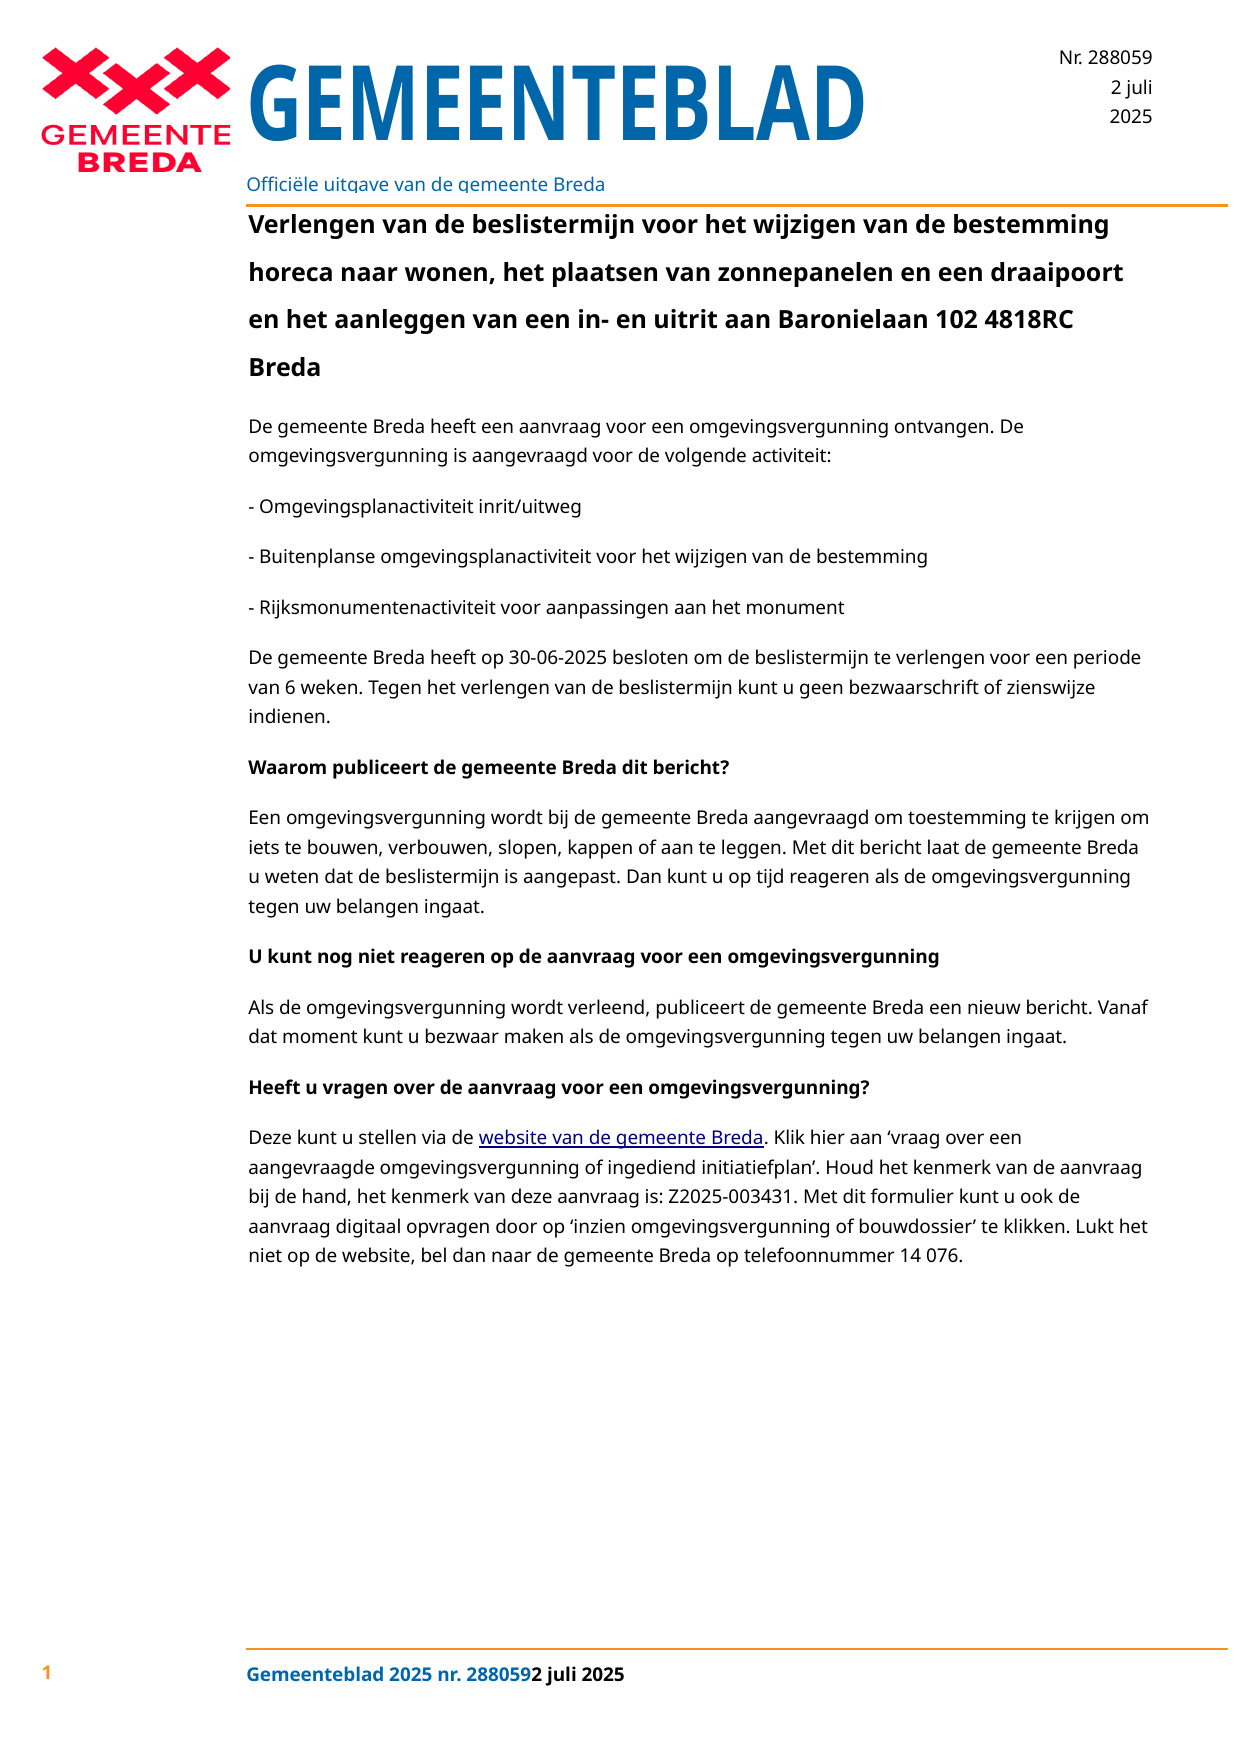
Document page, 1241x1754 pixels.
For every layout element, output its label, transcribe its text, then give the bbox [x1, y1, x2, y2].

text - Rijksmonumentenactiviteit voor aanpassingen aan het monument [248, 594, 1152, 620]
text Heeft u vragen over de aanvraag voor een omgevingsvergunning? [248, 1074, 1152, 1100]
text De gemeente Breda heeft op 30-06-2025 besloten om de beslistermijn te verlengen voor een periode van 6 weken. Tegen het verlengen van de beslistermijn kunt u geen bezwaarschrift of zienswijze indienen. [248, 644, 1152, 729]
text Verlengen van de beslistermijn voor het wijzigen van de bestemming horeca naar wonen, het plaatsen van zonnepanelen en een draaipoort en het aanleggen van een in- en uitrit aan Baronielaan 102 4818RC Breda [248, 207, 1152, 384]
text De gemeente Breda heeft een aanvraag voor een omgevingsvergunning ontvangen. De omgevingsvergunning is aangevraagd voor de volgende activiteit: [248, 413, 1152, 468]
text - Buitenplanse omgevingsplanactiviteit voor het wijzigen van de bestemming [248, 543, 1152, 569]
text Waarom publiceert de gemeente Breda dit bericht? [248, 754, 1152, 780]
text U kunt nog niet reageren op de aanvraag voor een omgevingsvergunning [248, 943, 1152, 969]
text Een omgevingsvergunning wordt bij de gemeente Breda aangevraagd om toestemming te krijgen om iets te bouwen, verbouwen, slopen, kappen of aan te leggen. Met dit bericht laat de gemeente Breda u weten dat de beslistermijn is aangepast. Dan kunt u op tijd reageren als de omgevingsvergunning tegen uw belangen ingaat. [248, 804, 1152, 919]
text Deze kunt u stellen via de website van de gemeente Breda. Klik hier aan ‘vraag over een aangevraagde omgevingsvergunning of ingediend initiatiefplan’. Houd het kenmerk van de aanvraag bij de hand, het kenmerk van deze aanvraag is: Z2025-003431. Met dit formulier kunt u ook de aanvraag digitaal opvragen door op ‘inzien omgevingsvergunning of bouwdossier’ te klikken. Lukt het niet op de website, bel dan naar de gemeente Breda op telefoonnummer 14 076. [248, 1124, 1152, 1268]
text Als de omgevingsvergunning wordt verleend, publiceert de gemeente Breda een nieuw bericht. Vanaf dat moment kunt u bezwaar maken als de omgevingsvergunning tegen uw belangen ingaat. [248, 994, 1152, 1049]
text - Omgevingsplanactiviteit inrit/uitweg [248, 493, 1152, 519]
picture [41, 47, 231, 172]
